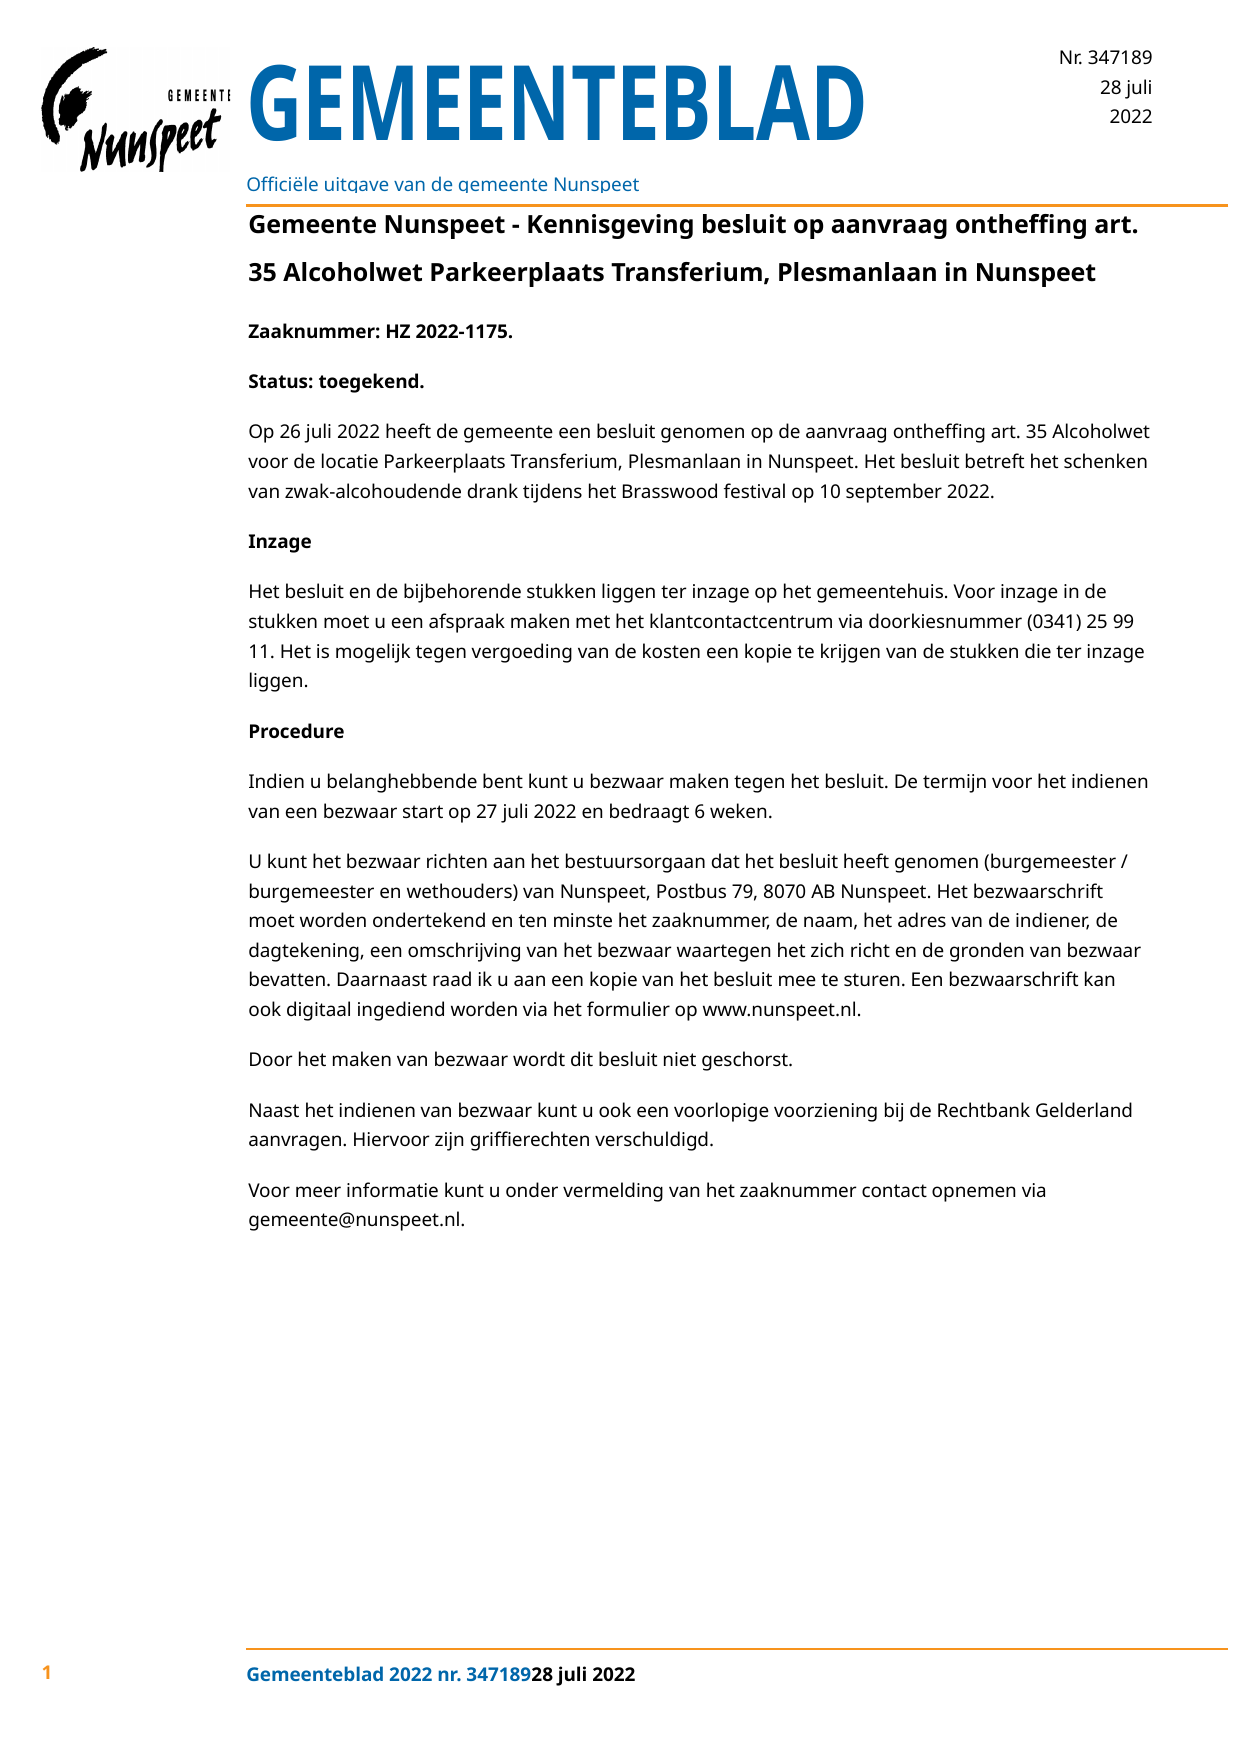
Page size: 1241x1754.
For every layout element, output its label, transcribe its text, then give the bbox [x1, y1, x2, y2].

text Zaaknummer: HZ 2022-1175. [248, 318, 1152, 344]
text Status: toegekend. [248, 368, 1152, 394]
text Door het maken van bezwaar wordt dit besluit niet geschorst. [248, 1047, 1152, 1072]
text Procedure [248, 718, 1152, 744]
text U kunt het bezwaar richten aan het bestuursorgaan dat het besluit heeft genomen (burgemeester / burgemeester en wethouders) van Nunspeet, Postbus 79, 8070 AB Nunspeet. Het bezwaarschrift moet worden ondertekend en ten minste het zaaknummer, de naam, het adres van de indiener, de dagtekening, een omschrijving van het bezwaar waartegen het zich richt en de gronden van bezwaar bevatten. Daarnaast raad ik u aan een kopie van het besluit mee te sturen. Een bezwaarschrift kan ook digitaal ingediend worden via het formulier op www.nunspeet.nl. [248, 848, 1152, 1022]
text Op 26 juli 2022 heeft de gemeente een besluit genomen op de aanvraag ontheffing art. 35 Alcoholwet voor de locatie Parkeerplaats Transferium, Plesmanlaan in Nunspeet. Het besluit betreft het schenken van zwak-alcohoudende drank tijdens het Brasswood festival op 10 september 2022. [248, 419, 1152, 504]
text Voor meer informatie kunt u onder vermelding van het zaaknummer contact opnemen via gemeente@nunspeet.nl. [248, 1177, 1152, 1232]
picture [41, 47, 231, 172]
text Het besluit en de bijbehorende stukken liggen ter inzage op het gemeentehuis. Voor inzage in de stukken moet u een afspraak maken met het klantcontactcentrum via doorkiesnummer (0341) 25 99 11. Het is mogelijk tegen vergoeding van de kosten een kopie te krijgen van de stukken die ter inzage liggen. [248, 579, 1152, 693]
text Naast het indienen van bezwaar kunt u ook een voorlopige voorziening bij de Rechtbank Gelderland aanvragen. Hiervoor zijn griffierechten verschuldigd. [248, 1097, 1152, 1152]
text Indien u belanghebbende bent kunt u bezwaar maken tegen het besluit. De termijn voor het indienen van een bezwaar start op 27 juli 2022 en bedraagt 6 weken. [248, 768, 1152, 824]
text Gemeente Nunspeet - Kennisgeving besluit op aanvraag ontheffing art. 35 Alcoholwet Parkeerplaats Transferium, Plesmanlaan in Nunspeet [248, 207, 1152, 288]
text Inzage [248, 528, 1152, 554]
